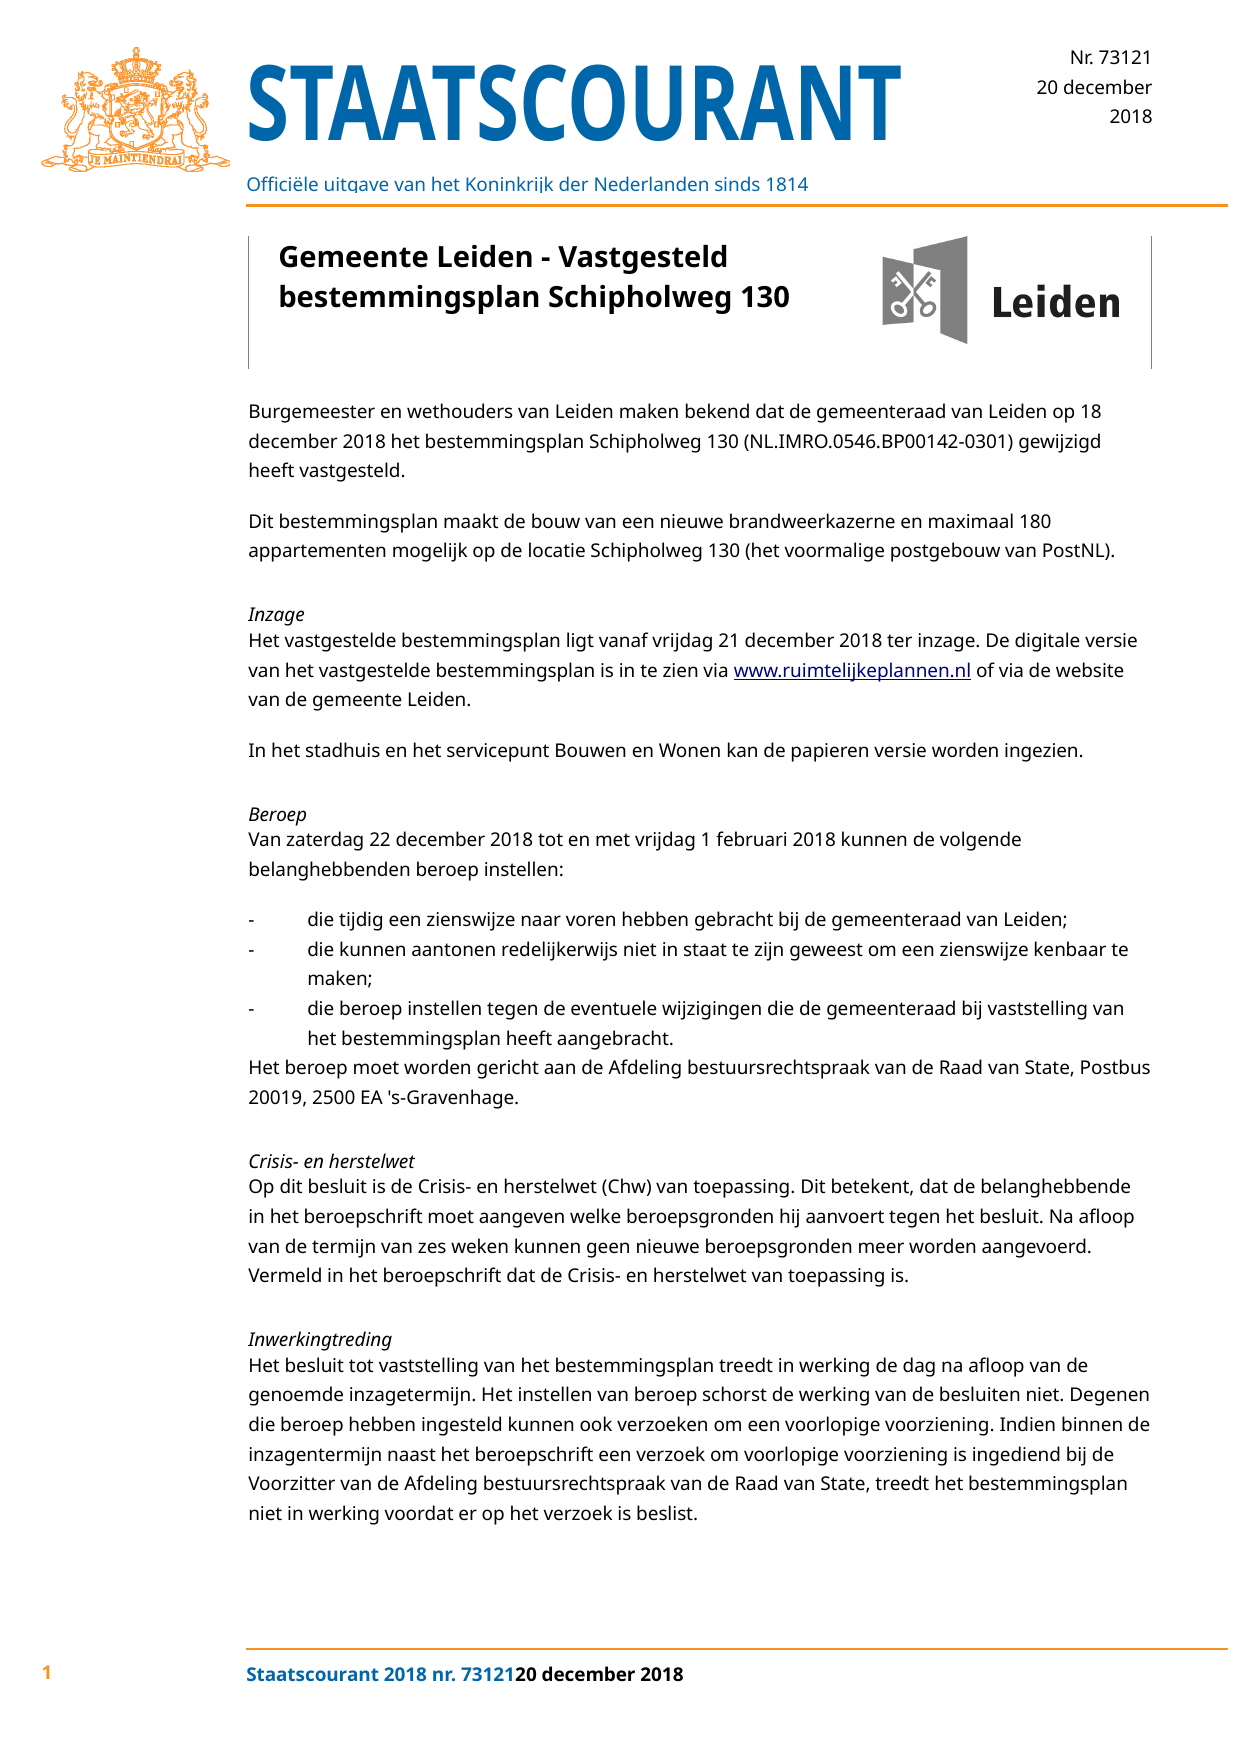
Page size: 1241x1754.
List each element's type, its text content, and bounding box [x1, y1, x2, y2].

text Burgemeester en wethouders van Leiden maken bekend dat de gemeenteraad van Leiden op 18 december 2018 het bestemmingsplan Schipholweg 130 (NL.IMRO.0546.BP00142-0301) gewijzigd heeft vastgesteld. [248, 398, 1152, 483]
text Beroep [248, 801, 1152, 826]
list die beroep instellen tegen de eventuele wijzigingen die de gemeenteraad bij vaststelling van het bestemmingsplan heeft aangebracht. [248, 995, 1152, 1051]
text Het beroep moet worden gericht aan de Afdeling bestuursrechtspraak van de Raad van State, Postbus 20019, 2500 EA 's-Gravenhage. [248, 1054, 1152, 1110]
text Dit bestemmingsplan maakt de bouw van een nieuwe brandweerkazerne en maximaal 180 appartementen mogelijk op de locatie Schipholweg 130 (het voormalige postgebouw van PostNL). [248, 508, 1152, 563]
table_header [850, 236, 1151, 369]
text Crisis- en herstelwet [248, 1148, 1152, 1174]
text Op dit besluit is de Crisis- en herstelwet (Chw) van toepassing. Dit betekent, dat de belanghebbende in het beroepschrift moet aangeven welke beroepsgronden hij aanvoert tegen het besluit. Na afloop van de termijn van zes weken kunnen geen nieuwe beroepsgronden meer worden aangevoerd. Vermeld in het beroepschrift dat de Crisis- en herstelwet van toepassing is. [248, 1174, 1152, 1288]
text Inwerkingtreding [248, 1326, 1152, 1352]
picture [41, 47, 231, 172]
picture [882, 236, 1119, 344]
text Het besluit tot vaststelling van het bestemmingsplan treedt in werking de dag na afloop van de genoemde inzagetermijn. Het instellen van beroep schorst de werking van de besluiten niet. Degenen die beroep hebben ingesteld kunnen ook verzoeken om een voorlopige voorziening. Indien binnen de inzagentermijn naast het beroepschrift een verzoek om voorlopige voorziening is ingediend bij de Voorzitter van de Afdeling bestuursrechtspraak van de Raad van State, treedt het bestemmingsplan niet in werking voordat er op het verzoek is beslist. [248, 1352, 1152, 1526]
list die kunnen aantonen redelijkerwijs niet in staat te zijn geweest om een zienswijze kenbaar te maken; [248, 936, 1152, 991]
text Het vastgestelde bestemmingsplan ligt vanaf vrijdag 21 december 2018 ter inzage. De digitale versie van het vastgestelde bestemmingsplan is in te zien via www.ruimtelijkeplannen.nl of via de website van de gemeente Leiden. [248, 627, 1152, 712]
text In het stadhuis en het servicepunt Bouwen en Wonen kan de papieren versie worden ingezien. [248, 737, 1152, 762]
list die tijdig een zienswijze naar voren hebben gebracht bij de gemeenteraad van Leiden; [248, 906, 1152, 932]
text Inzage [248, 601, 1152, 627]
text Van zaterdag 22 december 2018 tot en met vrijdag 1 februari 2018 kunnen de volgende belanghebbenden beroep instellen: [248, 826, 1152, 882]
table_header Gemeente Leiden - Vastgesteld bestemmingsplan Schipholweg 130 [249, 236, 850, 369]
